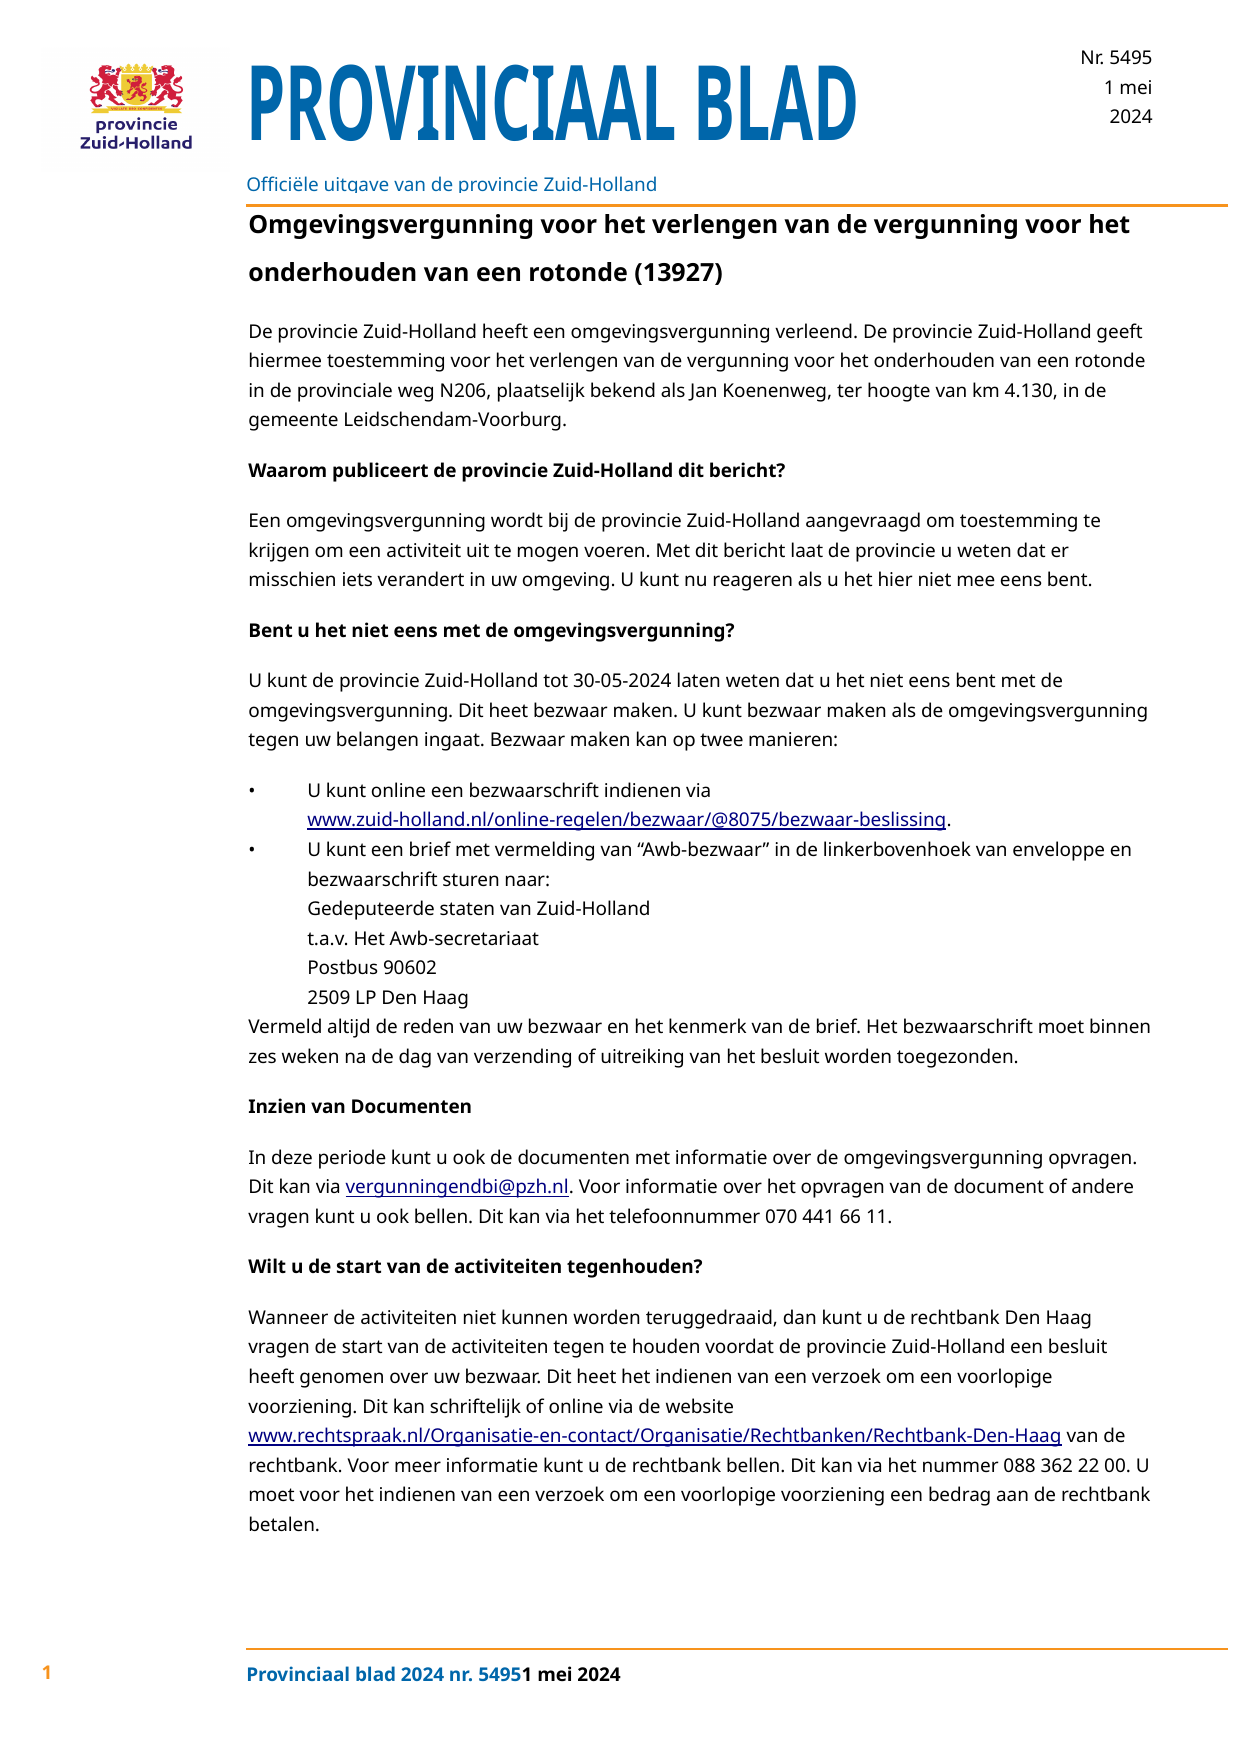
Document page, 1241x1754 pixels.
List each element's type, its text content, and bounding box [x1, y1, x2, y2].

text De provincie Zuid-Holland heeft een omgevingsvergunning verleend. De provincie Zuid-Holland geeft hiermee toestemming voor het verlengen van de vergunning voor het onderhouden van een rotonde in de provinciale weg N206, plaatselijk bekend als Jan Koenenweg, ter hoogte van km 4.130, in de gemeente Leidschendam-Voorburg. [248, 318, 1152, 432]
picture [41, 47, 231, 172]
text U kunt de provincie Zuid-Holland tot 30-05-2024 laten weten dat u het niet eens bent met de omgevingsvergunning. Dit heet bezwaar maken. U kunt bezwaar maken als de omgevingsvergunning tegen uw belangen ingaat. Bezwaar maken kan op twee manieren: [248, 667, 1152, 752]
list Postbus 90602 [248, 954, 1152, 980]
list U kunt een brief met vermelding van “Awb-bezwaar” in de linkerbovenhoek van enveloppe en bezwaarschrift sturen naar: [248, 836, 1152, 892]
list Gedeputeerde staten van Zuid-Holland [248, 895, 1152, 921]
text Wanneer de activiteiten niet kunnen worden teruggedraaid, dan kunt u de rechtbank Den Haag vragen de start van de activiteiten tegen te houden voordat de provincie Zuid-Holland een besluit heeft genomen over uw bezwaar. Dit heet het indienen van een verzoek om een voorlopige voorziening. Dit kan schriftelijk of online via de website www.rechtspraak.nl/Organisatie-en-contact/Organisatie/Rechtbanken/Rechtbank-Den-Haag van de rechtbank. Voor meer informatie kunt u de rechtbank bellen. Dit kan via het nummer 088 362 22 00. U moet voor het indienen van een verzoek om een voorlopige voorziening een bedrag aan de rechtbank betalen. [248, 1304, 1152, 1537]
text Vermeld altijd de reden van uw bezwaar en het kenmerk van de brief. Het bezwaarschrift moet binnen zes weken na de dag van verzending of uitreiking van het besluit worden toegezonden. [248, 1014, 1152, 1069]
list 2509 LP Den Haag [248, 984, 1152, 1010]
list U kunt online een bezwaarschrift indienen via www.zuid-holland.nl/online-regelen/bezwaar/@8075/bezwaar-beslissing. [248, 777, 1152, 832]
text Inzien van Documenten [248, 1094, 1152, 1119]
text In deze periode kunt u ook de documenten met informatie over de omgevingsvergunning opvragen. Dit kan via vergunningendbi@pzh.nl. Voor informatie over het opvragen van de document of andere vragen kunt u ook bellen. Dit kan via het telefoonnummer 070 441 66 11. [248, 1144, 1152, 1229]
text Wilt u de start van de activiteiten tegenhouden? [248, 1254, 1152, 1279]
text Waarom publiceert de provincie Zuid-Holland dit bericht? [248, 457, 1152, 483]
text Omgevingsvergunning voor het verlengen van de vergunning voor het onderhouden van een rotonde (13927) [248, 207, 1152, 288]
list t.a.v. Het Awb-secretariaat [248, 925, 1152, 951]
text Bent u het niet eens met de omgevingsvergunning? [248, 617, 1152, 643]
text Een omgevingsvergunning wordt bij de provincie Zuid-Holland aangevraagd om toestemming te krijgen om een activiteit uit te mogen voeren. Met dit bericht laat de provincie u weten dat er misschien iets verandert in uw omgeving. U kunt nu reageren als u het hier niet mee eens bent. [248, 507, 1152, 592]
